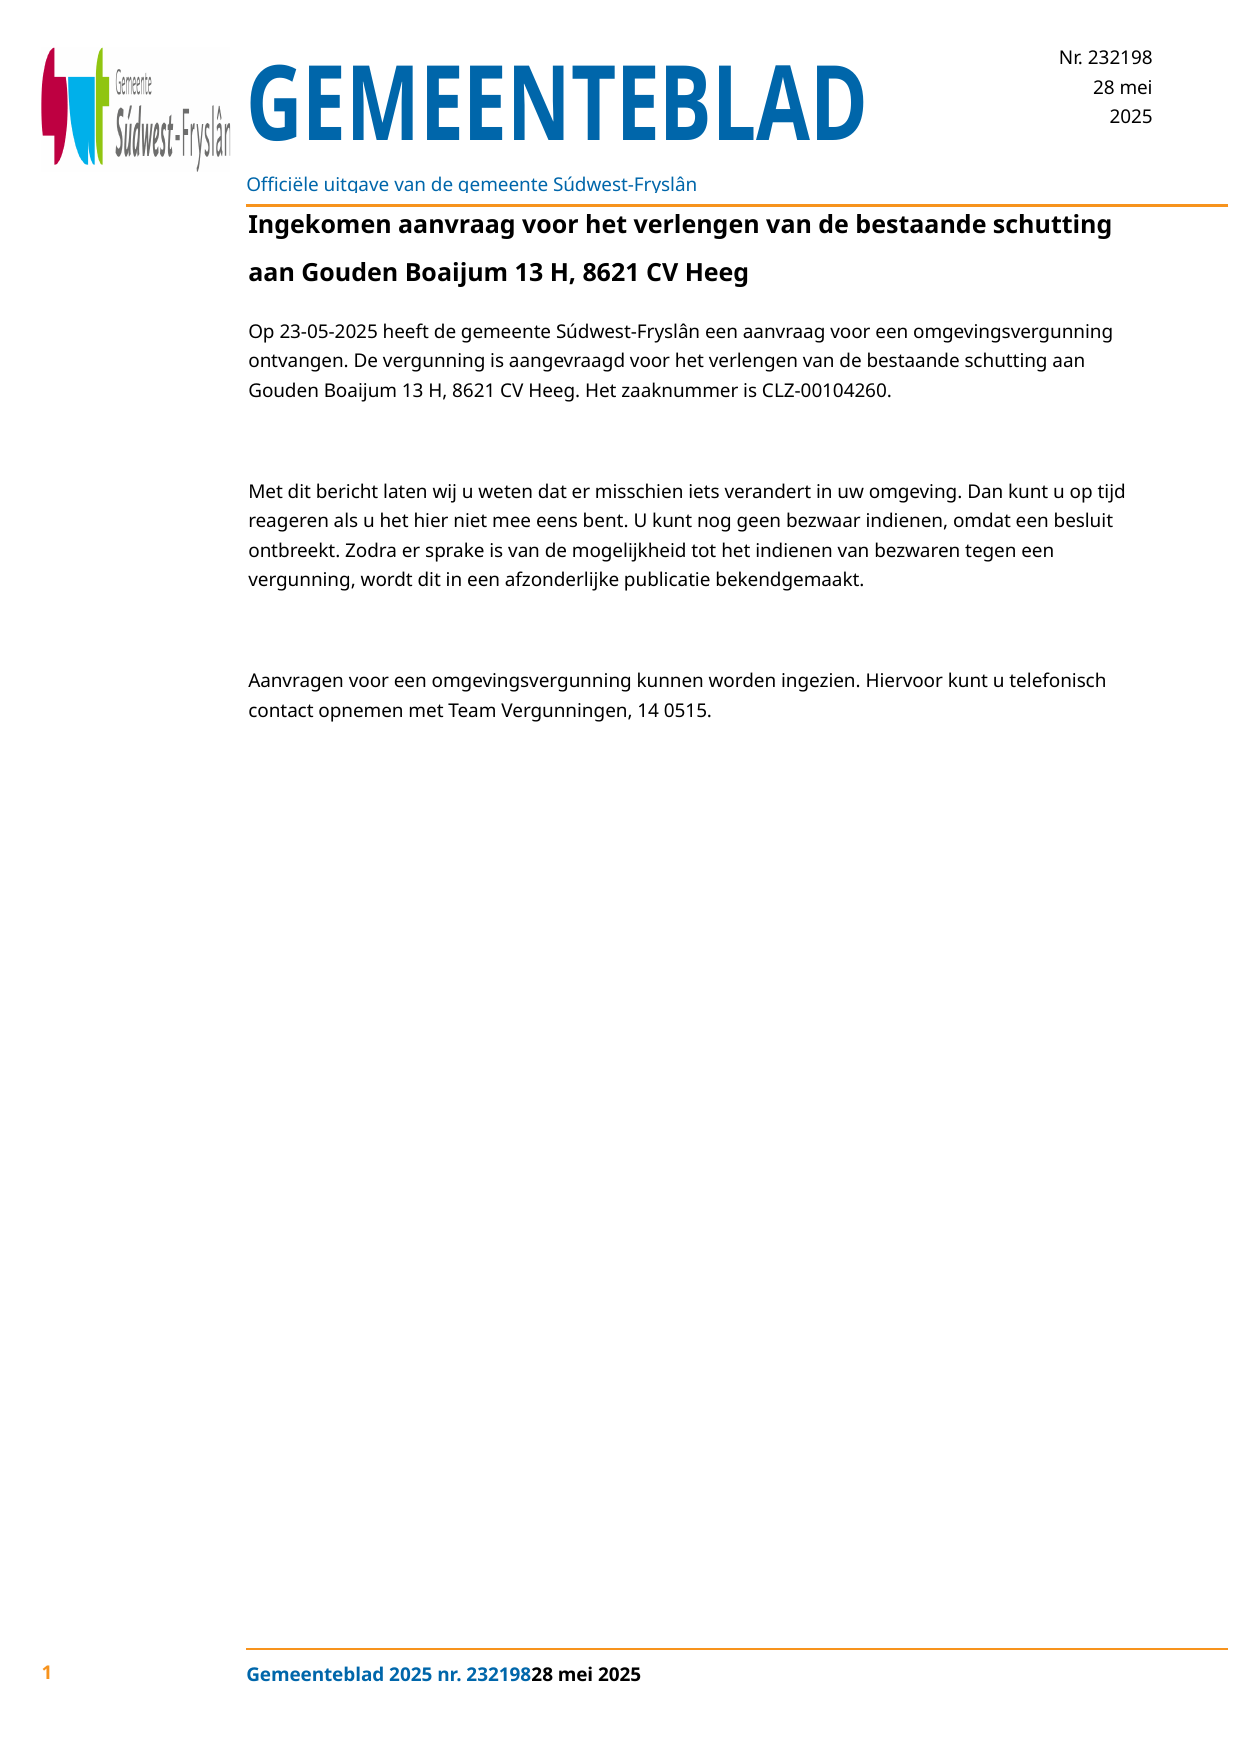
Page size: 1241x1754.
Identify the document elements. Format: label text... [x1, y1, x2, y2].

text Met dit bericht laten wij u weten dat er misschien iets verandert in uw omgeving. Dan kunt u op tijd reageren als u het hier niet mee eens bent. U kunt nog geen bezwaar indienen, omdat een besluit ontbreekt. Zodra er sprake is van de mogelijkheid tot het indienen van bezwaren tegen een vergunning, wordt dit in een afzonderlijke publicatie bekendgemaakt. [248, 478, 1152, 592]
text Op 23-05-2025 heeft de gemeente Súdwest-Fryslân een aanvraag voor een omgevingsvergunning ontvangen. De vergunning is aangevraagd voor het verlengen van de bestaande schutting aan Gouden Boaijum 13 H, 8621 CV Heeg. Het zaaknummer is CLZ-00104260. [248, 318, 1152, 403]
picture [41, 47, 231, 172]
text Aanvragen voor een omgevingsvergunning kunnen worden ingezien. Hiervoor kunt u telefonisch contact opnemen met Team Vergunningen, 14 0515. [248, 667, 1152, 723]
text Ingekomen aanvraag voor het verlengen van de bestaande schutting aan Gouden Boaijum 13 H, 8621 CV Heeg [248, 207, 1152, 288]
